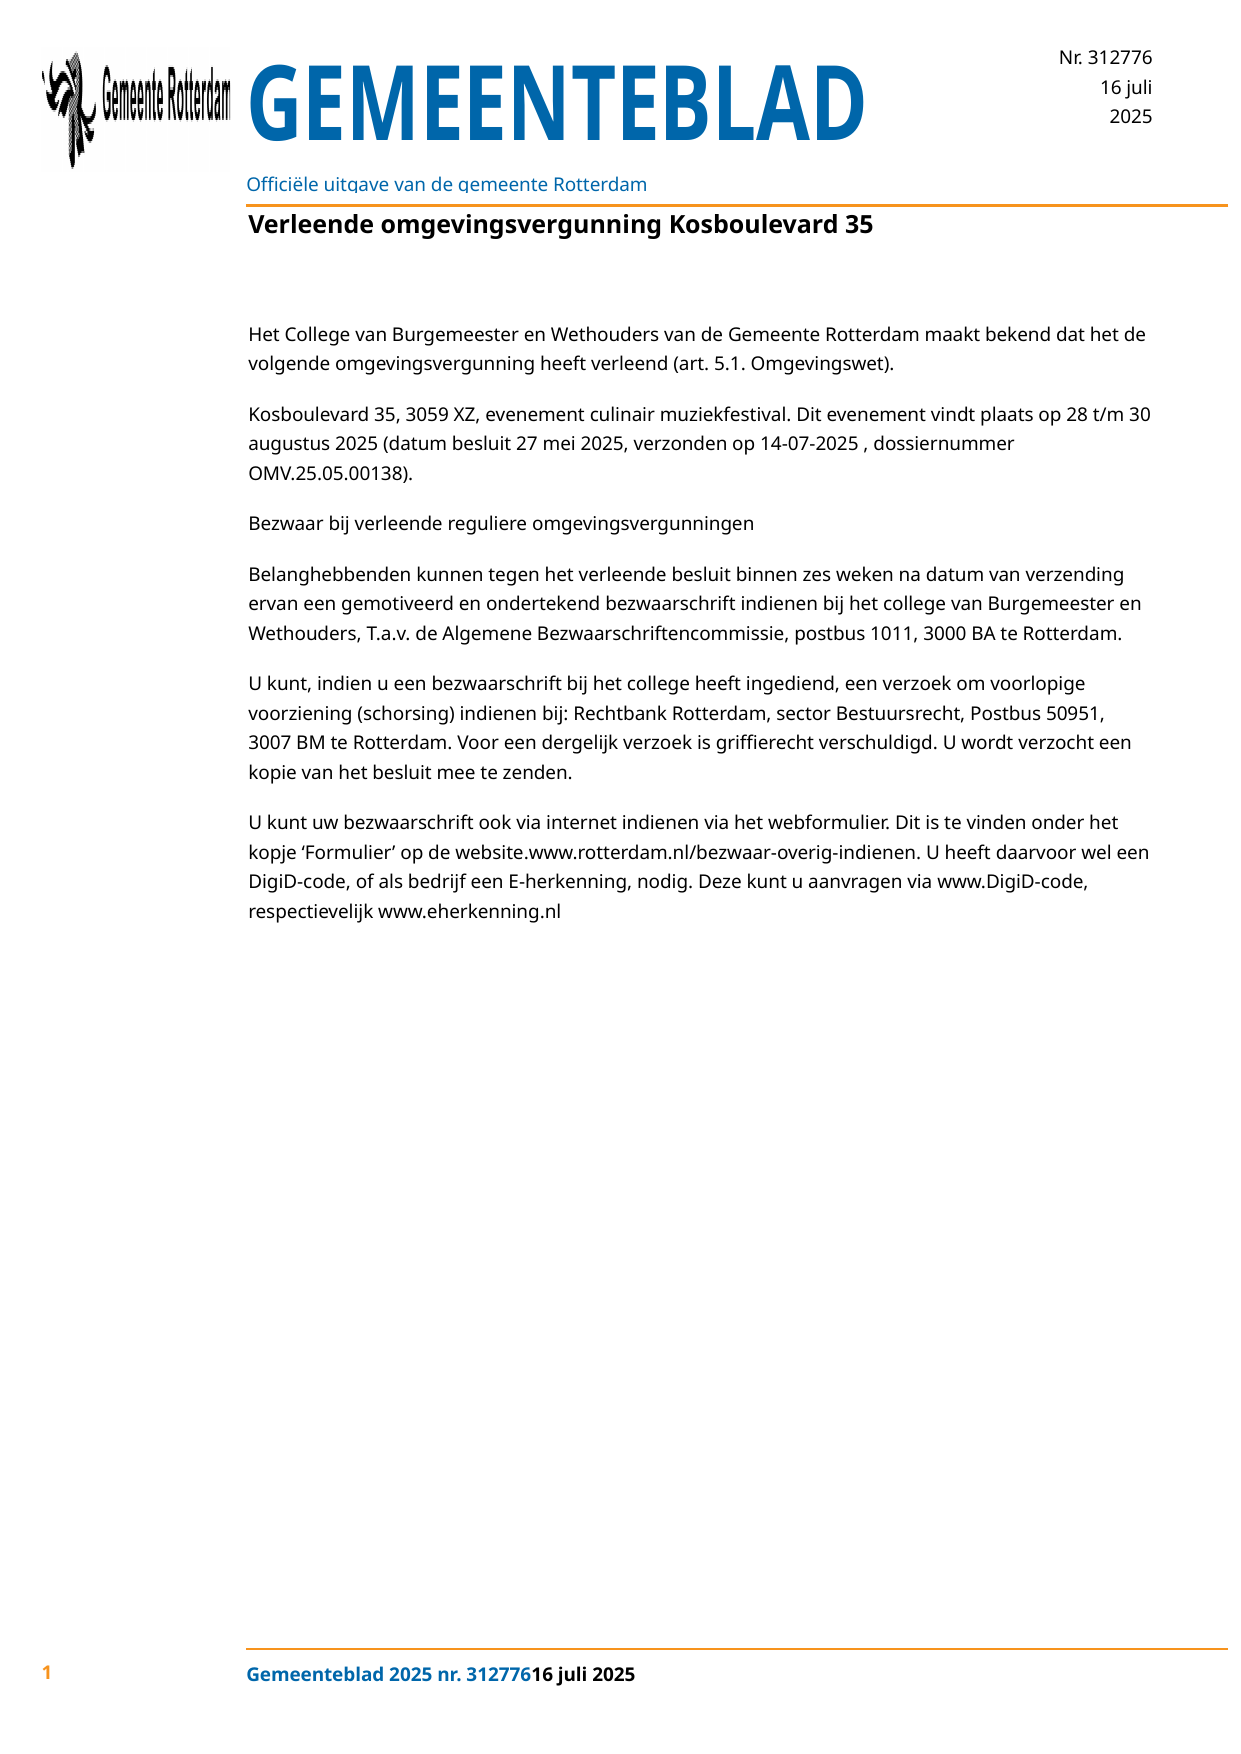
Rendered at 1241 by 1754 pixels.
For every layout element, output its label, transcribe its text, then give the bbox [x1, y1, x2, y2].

text Verleende omgevingsvergunning Kosboulevard 35 [248, 207, 1152, 241]
picture [41, 47, 231, 172]
text Kosboulevard 35, 3059 XZ, evenement culinair muziekfestival. Dit evenement vindt plaats op 28 t/m 30 augustus 2025 (datum besluit 27 mei 2025, verzonden op 14-07-2025 , dossiernummer OMV.25.05.00138). [248, 401, 1152, 486]
text Bezwaar bij verleende reguliere omgevingsvergunningen [248, 510, 1152, 536]
text U kunt uw bezwaarschrift ook via internet indienen via het webformulier. Dit is te vinden onder het kopje ‘Formulier’ op de website.www.rotterdam.nl/bezwaar-overig-indienen. U heeft daarvoor wel een DigiD-code, of als bedrijf een E-herkenning, nodig. Deze kunt u aanvragen via www.DigiD-code, respectievelijk www.eherkenning.nl [248, 809, 1152, 924]
text Belanghebbenden kunnen tegen het verleende besluit binnen zes weken na datum van verzending ervan een gemotiveerd en ondertekend bezwaarschrift indienen bij het college van Burgemeester en Wethouders, T.a.v. de Algemene Bezwaarschriftencommissie, postbus 1011, 3000 BA te Rotterdam. [248, 561, 1152, 646]
text Het College van Burgemeester en Wethouders van de Gemeente Rotterdam maakt bekend dat het de volgende omgevingsvergunning heeft verleend (art. 5.1. Omgevingswet). [248, 321, 1152, 376]
text U kunt, indien u een bezwaarschrift bij het college heeft ingediend, een verzoek om voorlopige voorziening (schorsing) indienen bij: Rechtbank Rotterdam, sector Bestuursrecht, Postbus 50951, 3007 BM te Rotterdam. Voor een dergelijk verzoek is griffierecht verschuldigd. U wordt verzocht een kopie van het besluit mee te zenden. [248, 670, 1152, 785]
